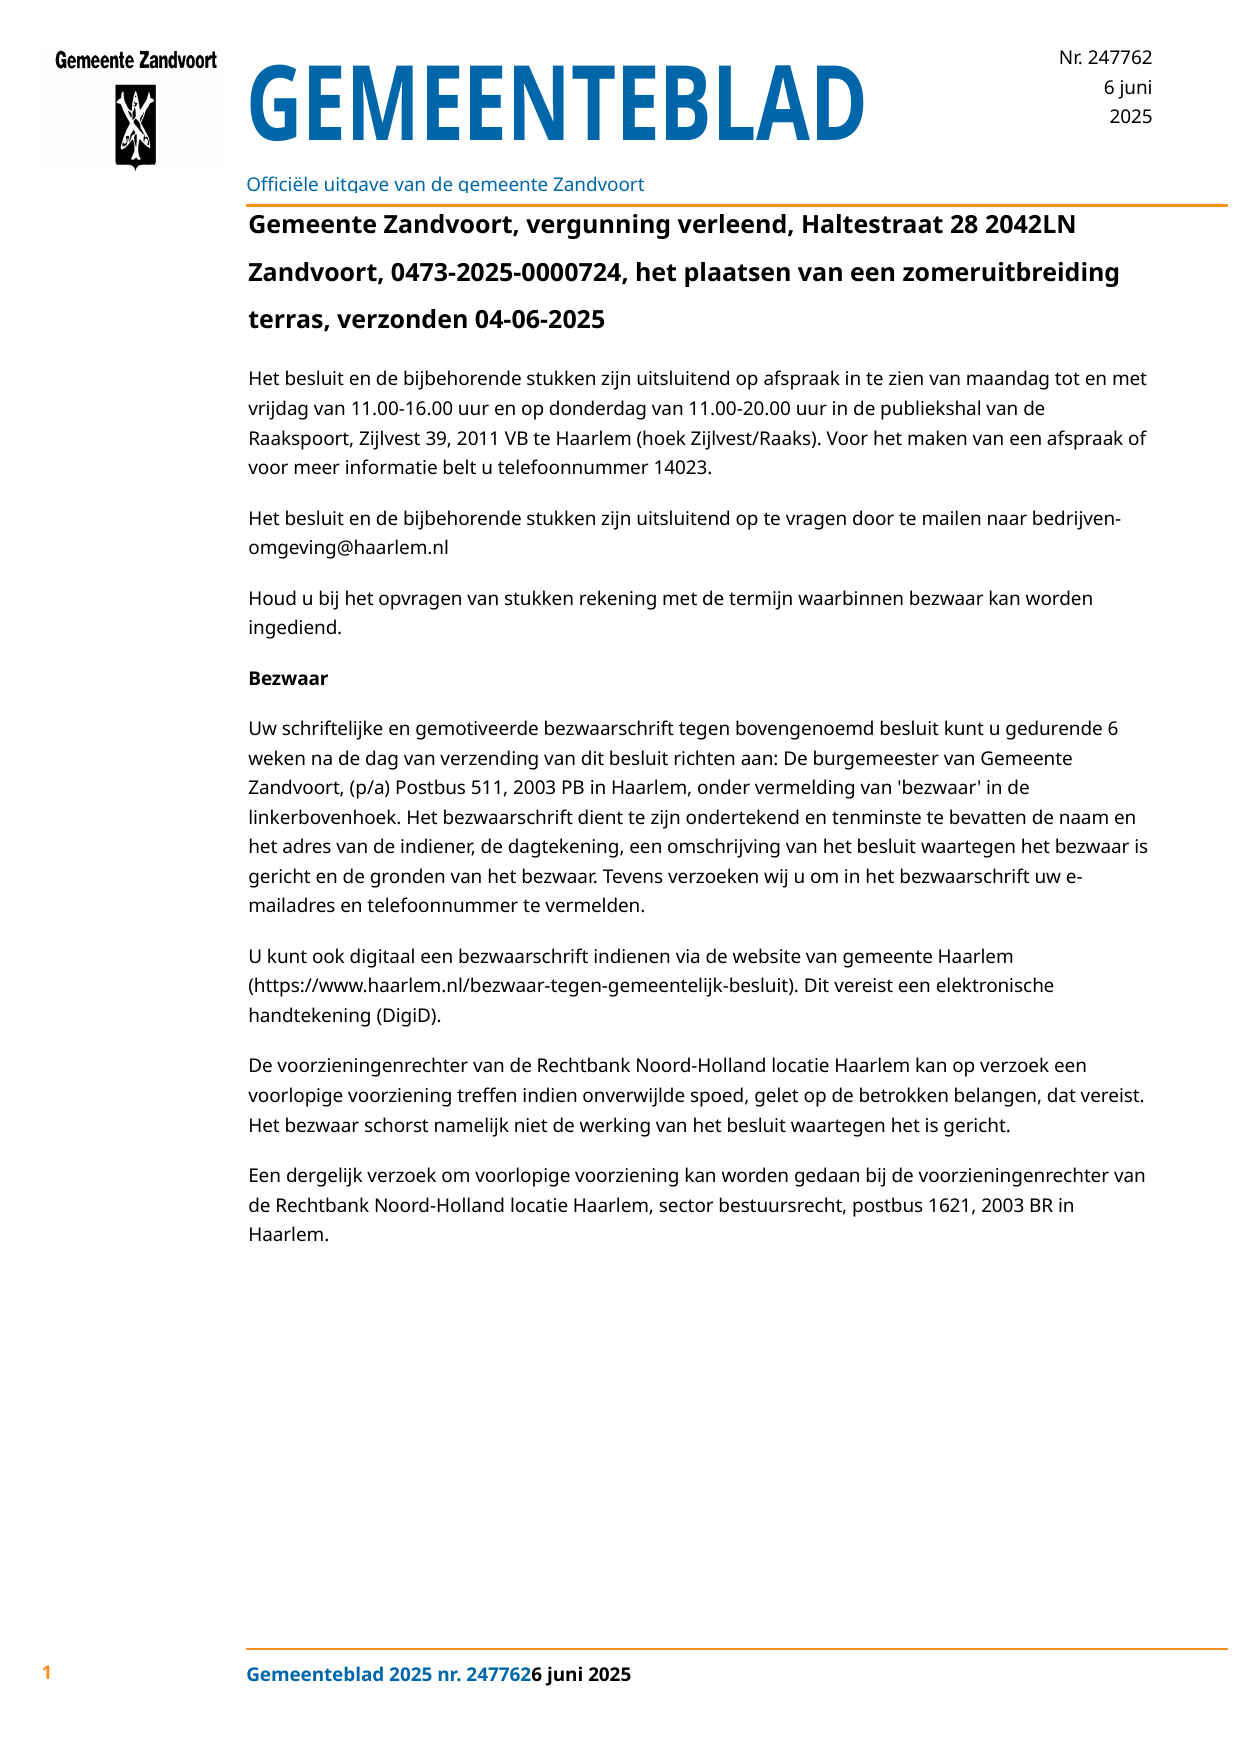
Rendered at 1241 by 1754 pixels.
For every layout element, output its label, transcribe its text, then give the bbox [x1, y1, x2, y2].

text Het besluit en de bijbehorende stukken zijn uitsluitend op te vragen door te mailen naar bedrijven-omgeving@haarlem.nl [248, 505, 1152, 560]
text De voorzieningenrechter van de Rechtbank Noord-Holland locatie Haarlem kan op verzoek een voorlopige voorziening treffen indien onverwijlde spoed, gelet op de betrokken belangen, dat vereist. Het bezwaar schorst namelijk niet de werking van het besluit waartegen het is gericht. [248, 1053, 1152, 1137]
text Houd u bij het opvragen van stukken rekening met de termijn waarbinnen bezwaar kan worden ingediend. [248, 585, 1152, 640]
text Bezwaar [248, 665, 1152, 690]
picture [41, 47, 231, 172]
text U kunt ook digitaal een bezwaarschrift indienen via de website van gemeente Haarlem (https://www.haarlem.nl/bezwaar-tegen-gemeentelijk-besluit). Dit vereist een elektronische handtekening (DigiD). [248, 943, 1152, 1028]
text Uw schriftelijke en gemotiveerde bezwaarschrift tegen bovengenoemd besluit kunt u gedurende 6 weken na de dag van verzending van dit besluit richten aan: De burgemeester van Gemeente Zandvoort, (p/a) Postbus 511, 2003 PB in Haarlem, onder vermelding van 'bezwaar' in de linkerbovenhoek. Het bezwaarschrift dient te zijn ondertekend en tenminste te bevatten de naam en het adres van de indiener, de dagtekening, een omschrijving van het besluit waartegen het bezwaar is gericht en de gronden van het bezwaar. Tevens verzoeken wij u om in het bezwaarschrift uw e-mailadres en telefoonnummer te vermelden. [248, 715, 1152, 918]
text Een dergelijk verzoek om voorlopige voorziening kan worden gedaan bij de voorzieningenrechter van de Rechtbank Noord-Holland locatie Haarlem, sector bestuursrecht, postbus 1621, 2003 BR in Haarlem. [248, 1162, 1152, 1247]
text Gemeente Zandvoort, vergunning verleend, Haltestraat 28 2042LN Zandvoort, 0473-2025-0000724, het plaatsen van een zomeruitbreiding terras, verzonden 04-06-2025 [248, 207, 1152, 336]
text Het besluit en de bijbehorende stukken zijn uitsluitend op afspraak in te zien van maandag tot en met vrijdag van 11.00-16.00 uur en op donderdag van 11.00-20.00 uur in de publiekshal van de Raakspoort, Zijlvest 39, 2011 VB te Haarlem (hoek Zijlvest/Raaks). Voor het maken van een afspraak of voor meer informatie belt u telefoonnummer 14023. [248, 366, 1152, 480]
